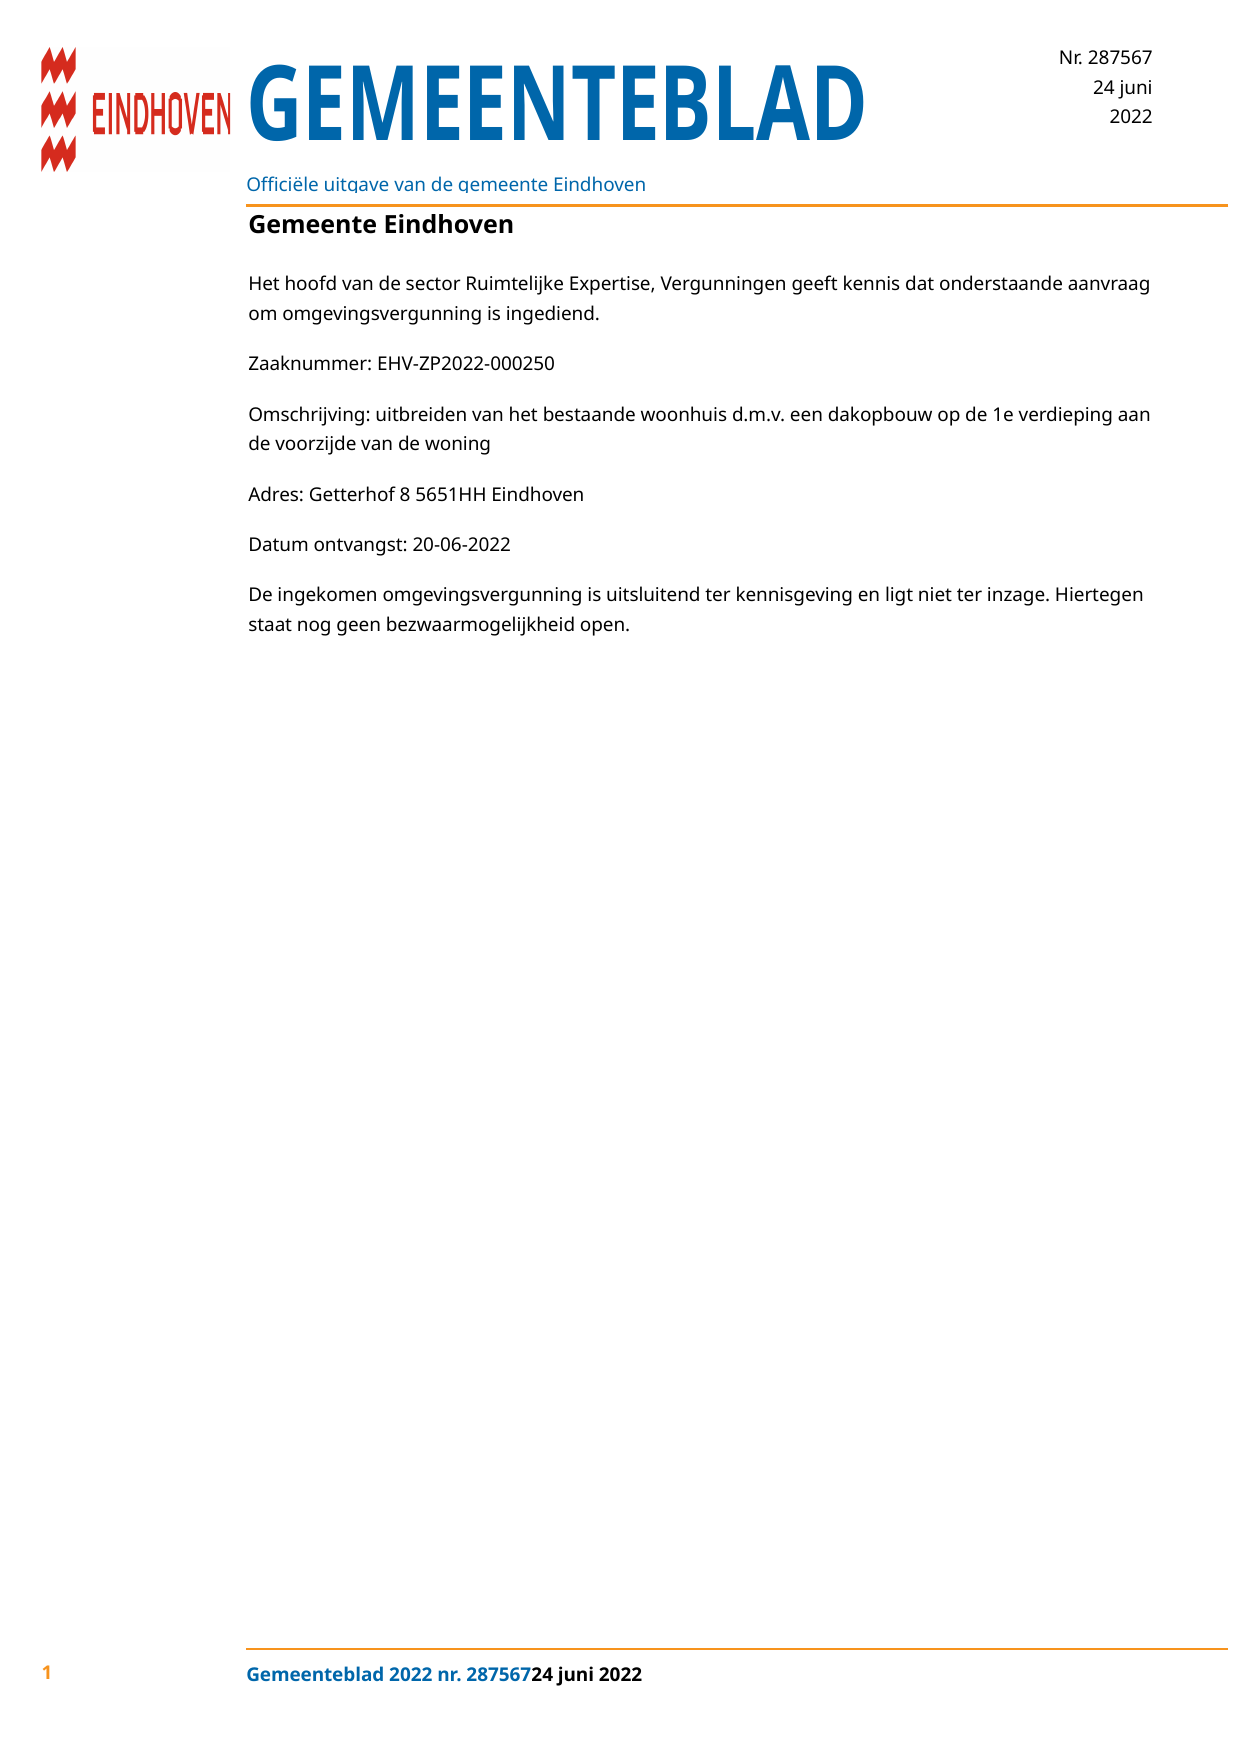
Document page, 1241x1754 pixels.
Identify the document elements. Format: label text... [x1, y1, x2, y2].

text Gemeente Eindhoven [248, 207, 1152, 241]
text Omschrijving: uitbreiden van het bestaande woonhuis d.m.v. een dakopbouw op de 1e verdieping aan de voorzijde van de woning [248, 401, 1152, 456]
text De ingekomen omgevingsvergunning is uitsluitend ter kennisgeving en ligt niet ter inzage. Hiertegen staat nog geen bezwaarmogelijkheid open. [248, 582, 1152, 637]
text Het hoofd van de sector Ruimtelijke Expertise, Vergunningen geeft kennis dat onderstaande aanvraag om omgevingsvergunning is ingediend. [248, 270, 1152, 326]
text Datum ontvangst: 20-06-2022 [248, 531, 1152, 557]
text Zaaknummer: EHV-ZP2022-000250 [248, 350, 1152, 376]
picture [41, 47, 231, 172]
text Adres: Getterhof 8 5651HH Eindhoven [248, 481, 1152, 506]
